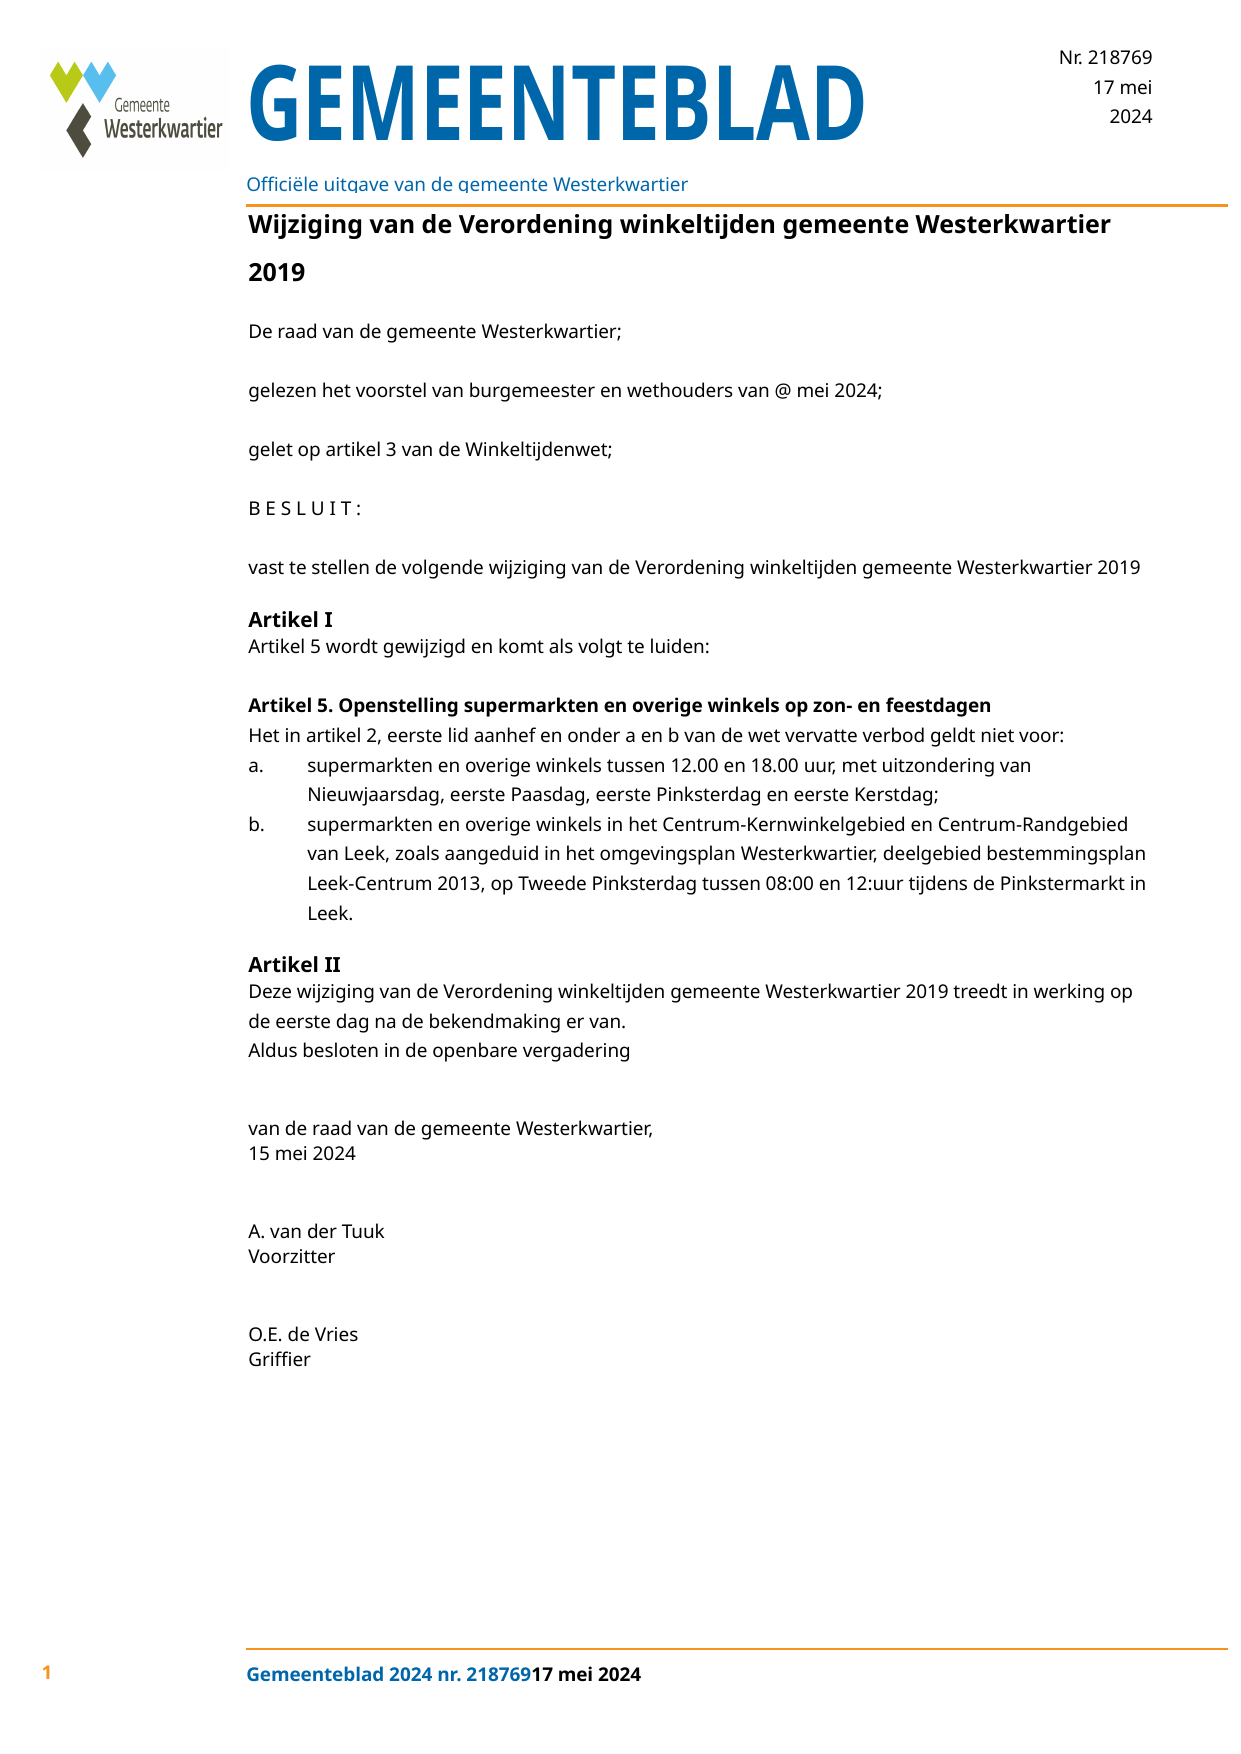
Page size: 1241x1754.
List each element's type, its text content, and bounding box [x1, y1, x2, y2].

text Het in artikel 2, eerste lid aanhef en onder a en b van de wet vervatte verbod geldt niet voor: [248, 722, 1152, 748]
text Wijziging van de Verordening winkeltijden gemeente Westerkwartier 2019 [248, 207, 1152, 288]
text gelet op artikel 3 van de Winkeltijdenwet; [248, 436, 1152, 462]
picture [41, 47, 231, 172]
text van de raad van de gemeente Westerkwartier, [248, 1115, 1152, 1141]
text Artikel I [248, 605, 1152, 633]
text De raad van de gemeente Westerkwartier; [248, 318, 1152, 344]
text Griffier [248, 1346, 1152, 1372]
text Aldus besloten in de openbare vergadering [248, 1038, 1152, 1063]
list supermarkten en overige winkels in het Centrum-Kernwinkelgebied en Centrum-Randgebied van Leek, zoals aangeduid in het omgevingsplan Westerkwartier, deelgebied bestemmingsplan Leek-Centrum 2013, op Tweede Pinksterdag tussen 08:00 en 12:uur tijdens de Pinkstermarkt in Leek. [248, 811, 1152, 925]
text 15 mei 2024 [248, 1141, 1152, 1166]
text gelezen het voorstel van burgemeester en wethouders van @ mei 2024; [248, 377, 1152, 403]
text O.E. de Vries [248, 1321, 1152, 1346]
text Deze wijziging van de Verordening winkeltijden gemeente Westerkwartier 2019 treedt in werking op de eerste dag na de bekendmaking er van. [248, 978, 1152, 1034]
text Voorzitter [248, 1243, 1152, 1269]
text Artikel 5. Openstelling supermarkten en overige winkels op zon- en feestdagen [248, 693, 1152, 718]
text A. van der Tuuk [248, 1218, 1152, 1243]
text Artikel 5 wordt gewijzigd en komt als volgt te luiden: [248, 633, 1152, 659]
list supermarkten en overige winkels tussen 12.00 en 18.00 uur, met uitzondering van Nieuwjaarsdag, eerste Paasdag, eerste Pinksterdag en eerste Kerstdag; [248, 752, 1152, 807]
text Artikel II [248, 950, 1152, 978]
text B E S L U I T : [248, 495, 1152, 521]
text vast te stellen de volgende wijziging van de Verordening winkeltijden gemeente Westerkwartier 2019 [248, 554, 1152, 580]
